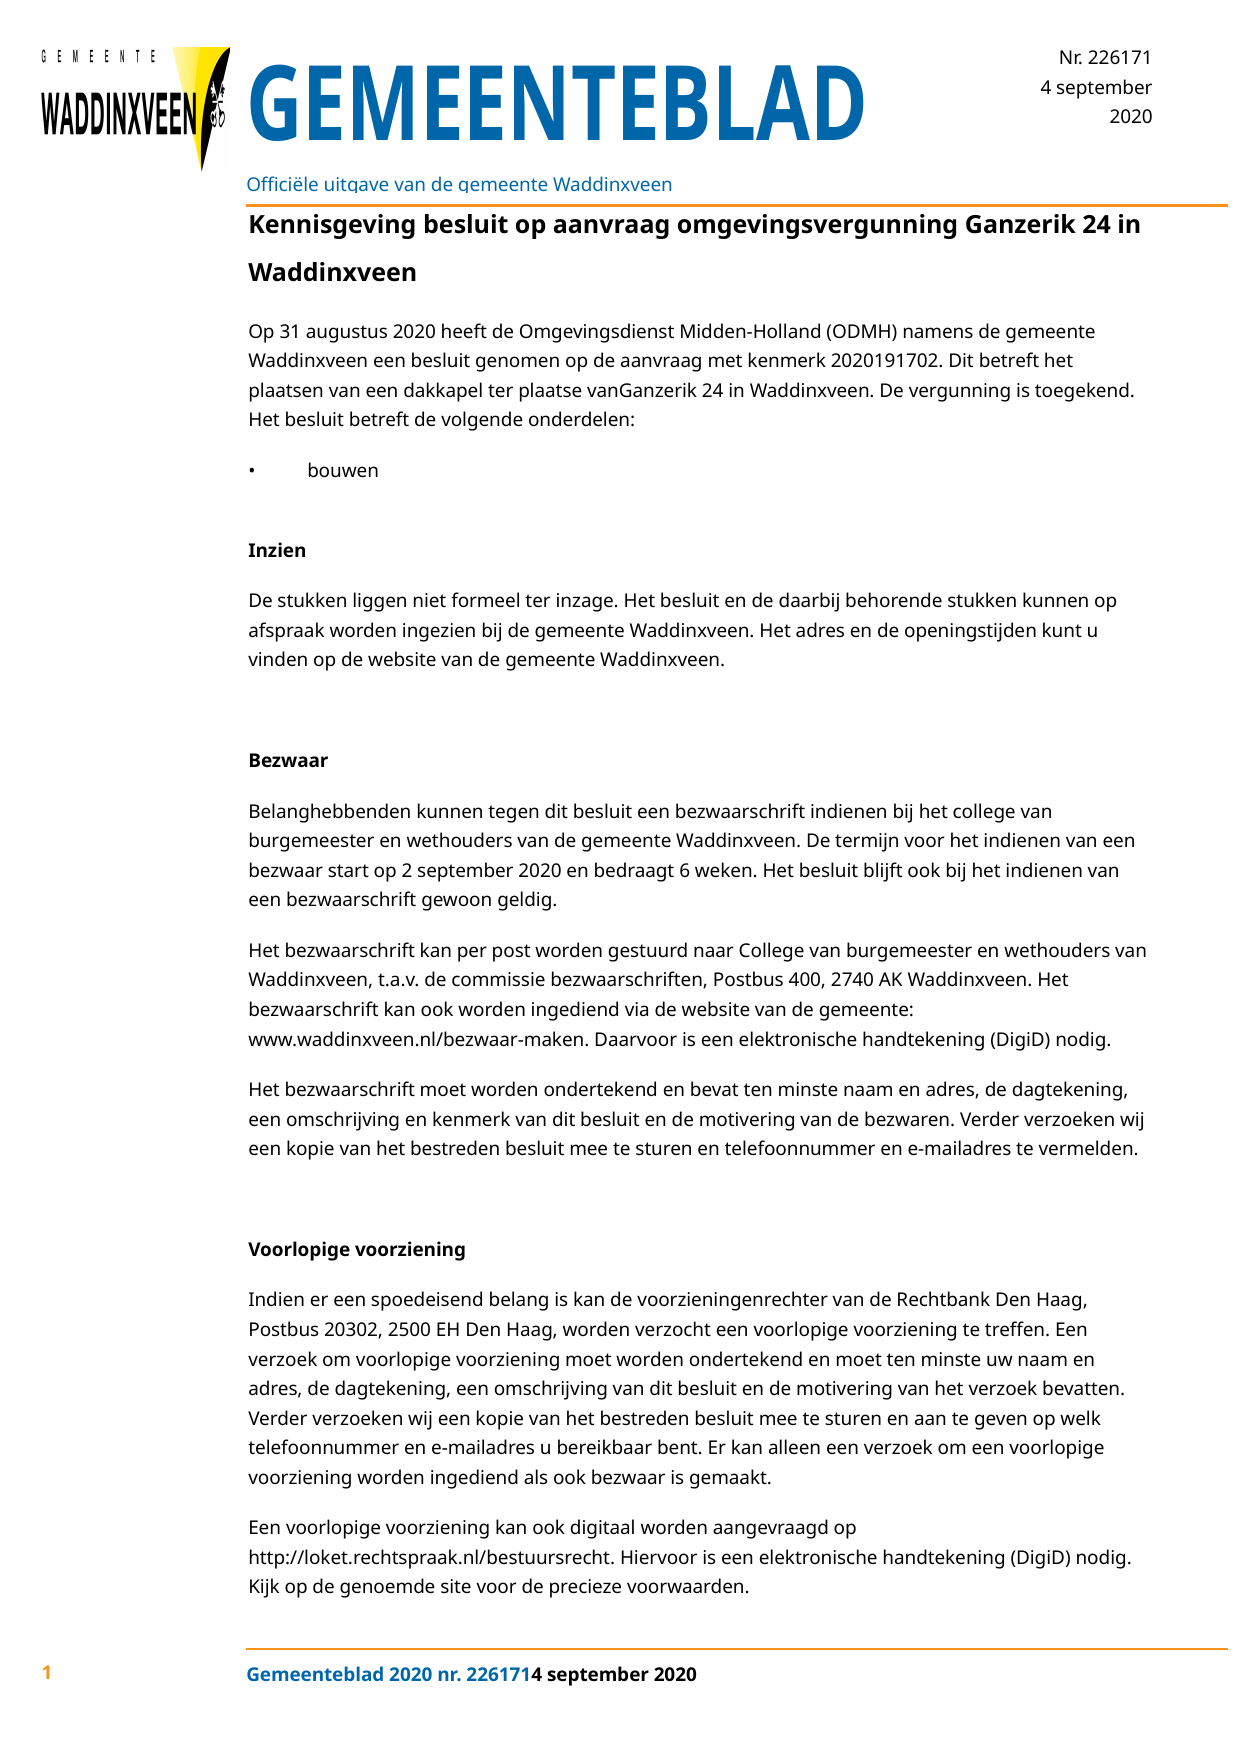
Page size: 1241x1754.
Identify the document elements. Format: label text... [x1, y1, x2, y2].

list bouwen [248, 457, 1152, 483]
picture [41, 47, 231, 172]
text Kennisgeving besluit op aanvraag omgevingsvergunning Ganzerik 24 in Waddinxveen [248, 207, 1152, 288]
text De stukken liggen niet formeel ter inzage. Het besluit en de daarbij behorende stukken kunnen op afspraak worden ingezien bij de gemeente Waddinxveen. Het adres en de openingstijden kunt u vinden op de website van de gemeente Waddinxveen. [248, 587, 1152, 672]
text Voorlopige voorziening [248, 1236, 1152, 1262]
text Een voorlopige voorziening kan ook digitaal worden aangevraagd op http://loket.rechtspraak.nl/bestuursrecht. Hiervoor is een elektronische handtekening (DigiD) nodig. Kijk op de genoemde site voor de precieze voorwaarden. [248, 1514, 1152, 1599]
text Op 31 augustus 2020 heeft de Omgevingsdienst Midden-Holland (ODMH) namens de gemeente Waddinxveen een besluit genomen op de aanvraag met kenmerk 2020191702. Dit betreft het plaatsen van een dakkapel ter plaatse vanGanzerik 24 in Waddinxveen. De vergunning is toegekend. Het besluit betreft de volgende onderdelen: [248, 318, 1152, 432]
text Bezwaar [248, 747, 1152, 773]
text Indien er een spoedeisend belang is kan de voorzieningenrechter van de Rechtbank Den Haag, Postbus 20302, 2500 EH Den Haag, worden verzocht een voorlopige voorziening te treffen. Een verzoek om voorlopige voorziening moet worden ondertekend en moet ten minste uw naam en adres, de dagtekening, een omschrijving van dit besluit en de motivering van het verzoek bevatten. Verder verzoeken wij een kopie van het bestreden besluit mee te sturen en aan te geven op welk telefoonnummer en e-mailadres u bereikbaar bent. Er kan alleen een verzoek om een voorlopige voorziening worden ingediend als ook bezwaar is gemaakt. [248, 1287, 1152, 1490]
text Het bezwaarschrift kan per post worden gestuurd naar College van burgemeester en wethouders van Waddinxveen, t.a.v. de commissie bezwaarschriften, Postbus 400, 2740 AK Waddinxveen. Het bezwaarschrift kan ook worden ingediend via de website van de gemeente: www.waddinxveen.nl/bezwaar-maken. Daarvoor is een elektronische handtekening (DigiD) nodig. [248, 937, 1152, 1052]
text Inzien [248, 537, 1152, 563]
text Het bezwaarschrift moet worden ondertekend en bevat ten minste naam en adres, de dagtekening, een omschrijving en kenmerk van dit besluit en de motivering van de bezwaren. Verder verzoeken wij een kopie van het bestreden besluit mee te sturen en telefoonnummer en e-mailadres te vermelden. [248, 1076, 1152, 1161]
text Belanghebbenden kunnen tegen dit besluit een bezwaarschrift indienen bij het college van burgemeester en wethouders van de gemeente Waddinxveen. De termijn voor het indienen van een bezwaar start op 2 september 2020 en bedraagt 6 weken. Het besluit blijft ook bij het indienen van een bezwaarschrift gewoon geldig. [248, 798, 1152, 912]
